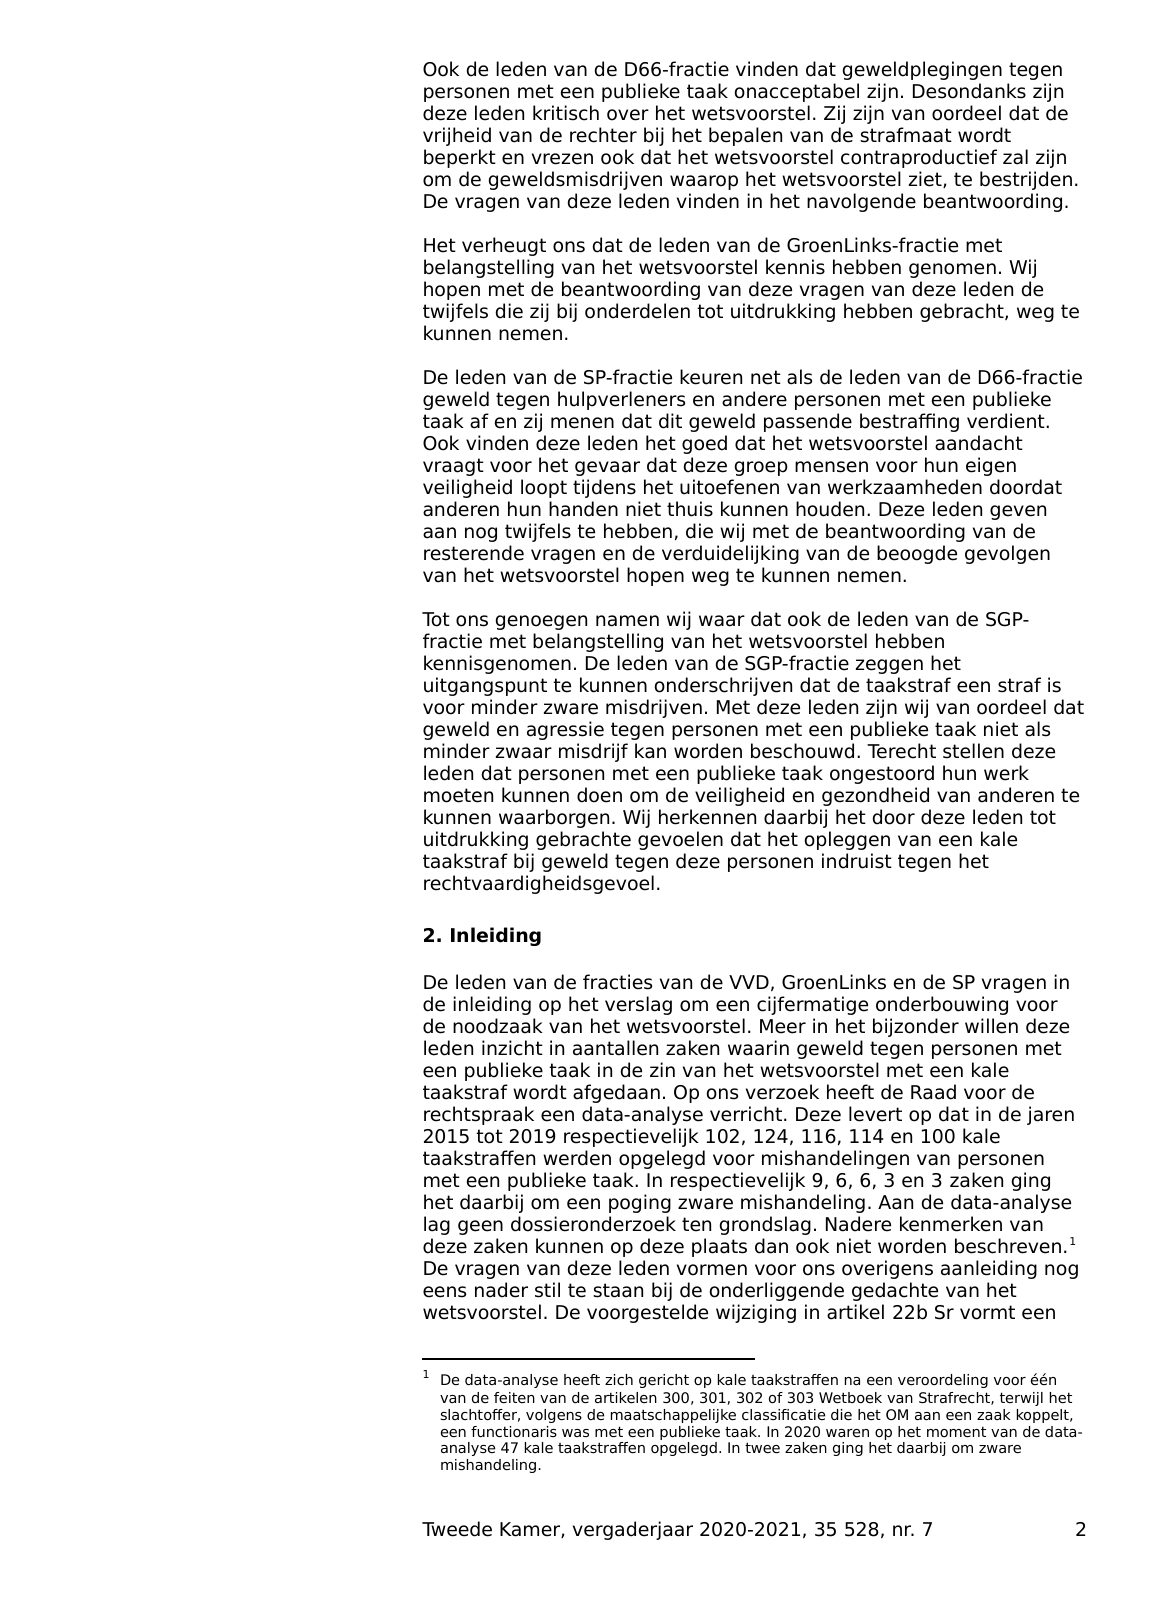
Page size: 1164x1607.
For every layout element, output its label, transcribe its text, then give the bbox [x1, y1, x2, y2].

text Tot ons genoegen namen wij waar dat ook de leden van de SGP-fractie met belangstelling van het wetsvoorstel hebben kennisgenomen. De leden van de SGP-fractie zeggen het uitgangspunt te kunnen onderschrijven dat de taakstraf een straf is voor minder zware misdrijven. Met deze leden zijn wij van oordeel dat geweld en agressie tegen personen met een publieke taak niet als minder zwaar misdrijf kan worden beschouwd. Terecht stellen deze leden dat personen met een publieke taak ongestoord hun werk moeten kunnen doen om de veiligheid en gezondheid van anderen te kunnen waarborgen. Wij herkennen daarbij het door deze leden tot uitdrukking gebrachte gevoelen dat het opleggen van een kale taakstraf bij geweld tegen deze personen indruist tegen het rechtvaardigheidsgevoel. [422, 609, 1087, 895]
text De leden van de fracties van de VVD, GroenLinks en de SP vragen in de inleiding op het verslag om een cijfermatige onderbouwing voor de noodzaak van het wetsvoorstel. Meer in het bijzonder willen deze leden inzicht in aantallen zaken waarin geweld tegen personen met een publieke taak in de zin van het wetsvoorstel met een kale taakstraf wordt afgedaan. Op ons verzoek heeft de Raad voor de rechtspraak een data-analyse verricht. Deze levert op dat in de jaren 2015 tot 2019 respectievelijk 102, 124, 116, 114 en 100 kale taakstraffen werden opgelegd voor mishandelingen van personen met een publieke taak. In respectievelijk 9, 6, 6, 3 en 3 zaken ging het daarbij om een poging zware mishandeling. Aan de data-analyse lag geen dossieronderzoek ten grondslag. Nadere kenmerken van deze zaken kunnen op deze plaats dan ook niet worden beschreven. De vragen van deze leden vormen voor ons overigens aanleiding nog eens nader stil te staan bij de onderliggende gedachte van het wetsvoorstel. De voorgestelde wijziging in artikel 22b Sr vormt een [422, 972, 1087, 1323]
text De data-analyse heeft zich gericht op kale taakstraffen na een veroordeling voor één van de feiten van de artikelen 300, 301, 302 of 303 Wetboek van Strafrecht, terwijl het slachtoffer, volgens de maatschappelijke classificatie die het OM aan een zaak koppelt, een functionaris was met een publieke taak. In 2020 waren op het moment van de data-analyse 47 kale taakstraffen opgelegd. In twee zaken ging het daarbij om zware mishandeling. [422, 1368, 1087, 1474]
subtitle 2. Inleiding [422, 925, 1087, 947]
text De leden van de SP-fractie keuren net als de leden van de D66-fractie geweld tegen hulpverleners en andere personen met een publieke taak af en zij menen dat dit geweld passende bestraffing verdient. Ook vinden deze leden het goed dat het wetsvoorstel aandacht vraagt voor het gevaar dat deze groep mensen voor hun eigen veiligheid loopt tijdens het uitoefenen van werkzaamheden doordat anderen hun handen niet thuis kunnen houden. Deze leden geven aan nog twijfels te hebben, die wij met de beantwoording van de resterende vragen en de verduidelijking van de beoogde gevolgen van het wetsvoorstel hopen weg te kunnen nemen. [422, 367, 1087, 587]
text Het verheugt ons dat de leden van de GroenLinks-fractie met belangstelling van het wetsvoorstel kennis hebben genomen. Wij hopen met de beantwoording van deze vragen van deze leden de twijfels die zij bij onderdelen tot uitdrukking hebben gebracht, weg te kunnen nemen. [422, 235, 1087, 345]
text Ook de leden van de D66-fractie vinden dat geweldplegingen tegen personen met een publieke taak onacceptabel zijn. Desondanks zijn deze leden kritisch over het wetsvoorstel. Zij zijn van oordeel dat de vrijheid van de rechter bij het bepalen van de strafmaat wordt beperkt en vrezen ook dat het wetsvoorstel contraproductief zal zijn om de geweldsmisdrijven waarop het wetsvoorstel ziet, te bestrijden. De vragen van deze leden vinden in het navolgende beantwoording. [422, 59, 1087, 213]
